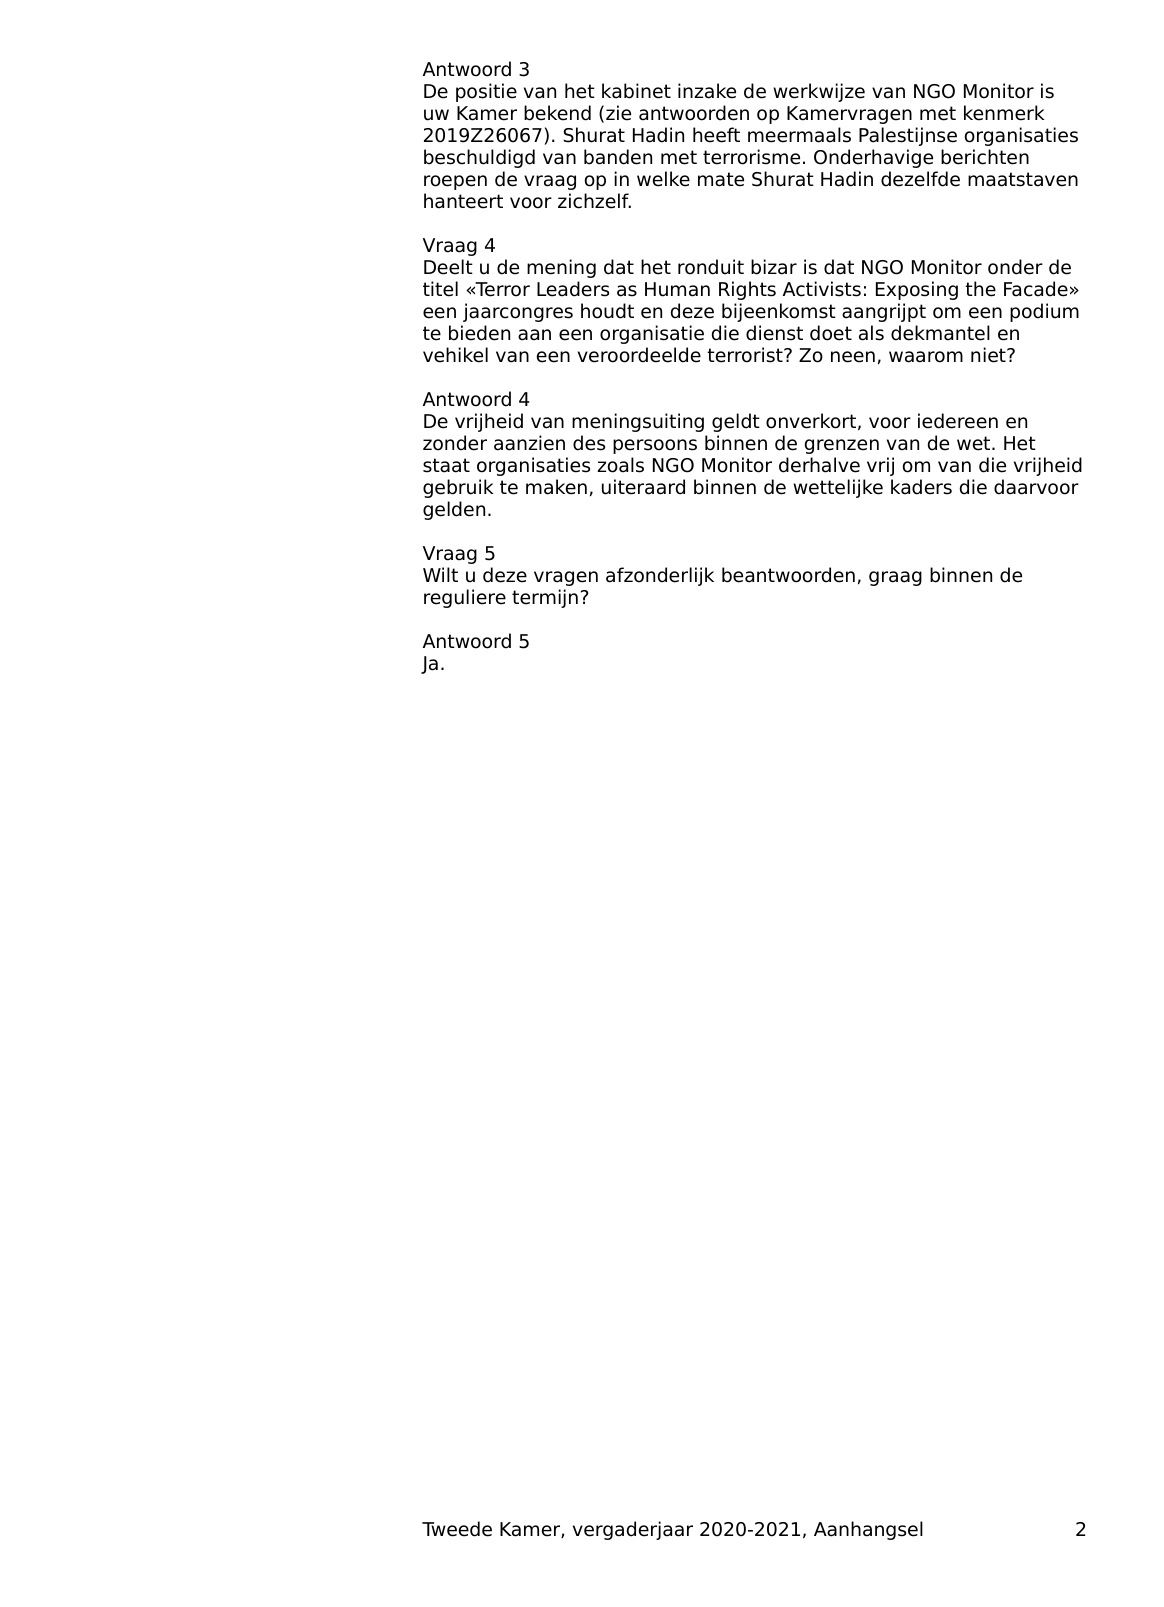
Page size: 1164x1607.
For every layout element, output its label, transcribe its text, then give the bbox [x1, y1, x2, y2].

text Vraag 4 [422, 235, 1087, 257]
text Antwoord 4 [422, 389, 1087, 411]
text De positie van het kabinet inzake de werkwijze van NGO Monitor is uw Kamer bekend (zie antwoorden op Kamervragen met kenmerk 2019Z26067). Shurat Hadin heeft meermaals Palestijnse organisaties beschuldigd van banden met terrorisme. Onderhavige berichten roepen de vraag op in welke mate Shurat Hadin dezelfde maatstaven hanteert voor zichzelf. [422, 81, 1087, 213]
text De vrijheid van meningsuiting geldt onverkort, voor iedereen en zonder aanzien des persoons binnen de grenzen van de wet. Het staat organisaties zoals NGO Monitor derhalve vrij om van die vrijheid gebruik te maken, uiteraard binnen de wettelijke kaders die daarvoor gelden. [422, 411, 1087, 521]
text Antwoord 3 [422, 59, 1087, 81]
text Antwoord 5 [422, 631, 1087, 653]
text Vraag 5 [422, 543, 1087, 565]
text Deelt u de mening dat het ronduit bizar is dat NGO Monitor onder de titel «Terror Leaders as Human Rights Activists: Exposing the Facade» een jaarcongres houdt en deze bijeenkomst aangrijpt om een podium te bieden aan een organisatie die dienst doet als dekmantel en vehikel van een veroordeelde terrorist? Zo neen, waarom niet? [422, 257, 1087, 367]
text Wilt u deze vragen afzonderlijk beantwoorden, graag binnen de reguliere termijn? [422, 565, 1087, 609]
text Ja. [422, 653, 1087, 675]
